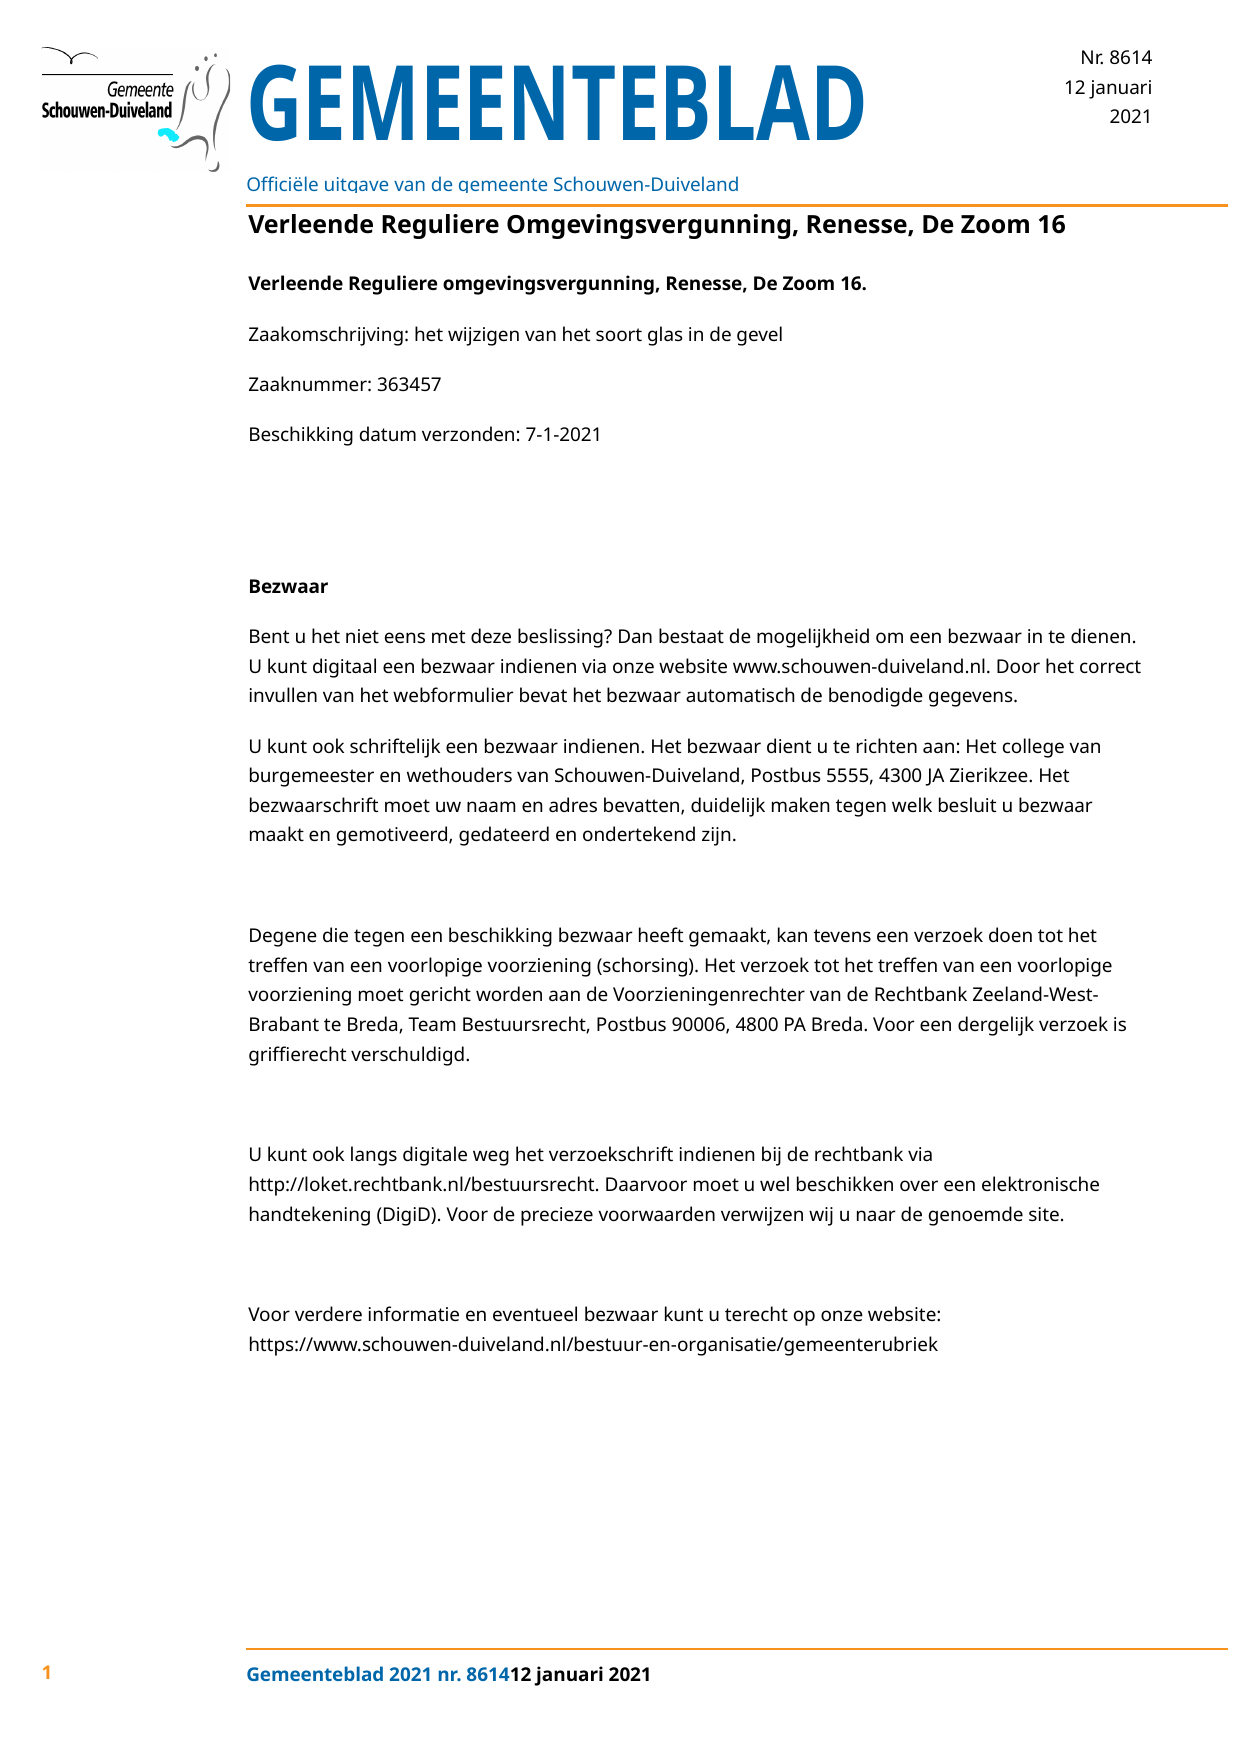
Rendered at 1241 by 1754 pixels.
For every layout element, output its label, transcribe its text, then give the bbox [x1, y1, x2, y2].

text Verleende Reguliere omgevingsvergunning, Renesse, De Zoom 16. [248, 270, 1152, 296]
text U kunt ook schriftelijk een bezwaar indienen. Het bezwaar dient u te richten aan: Het college van burgemeester en wethouders van Schouwen-Duiveland, Postbus 5555, 4300 JA Zierikzee. Het bezwaarschrift moet uw naam en adres bevatten, duidelijk maken tegen welk besluit u bezwaar maakt en gemotiveerd, gedateerd en ondertekend zijn. [248, 733, 1152, 847]
text Zaaknummer: 363457 [248, 371, 1152, 397]
text Bezwaar [248, 573, 1152, 598]
text Verleende Reguliere Omgevingsvergunning, Renesse, De Zoom 16 [248, 207, 1152, 241]
text Voor verdere informatie en eventueel bezwaar kunt u terecht op onze website: https://www.schouwen-duiveland.nl/bestuur-en-organisatie/gemeenterubriek [248, 1302, 1152, 1357]
text Degene die tegen een beschikking bezwaar heeft gemaakt, kan tevens een verzoek doen tot het treffen van een voorlopige voorziening (schorsing). Het verzoek tot het treffen van een voorlopige voorziening moet gericht worden aan de Voorzieningenrechter van de Rechtbank Zeeland-West-Brabant te Breda, Team Bestuursrecht, Postbus 90006, 4800 PA Breda. Voor een dergelijk verzoek is griffierecht verschuldigd. [248, 922, 1152, 1066]
text Zaakomschrijving: het wijzigen van het soort glas in de gevel [248, 321, 1152, 346]
text U kunt ook langs digitale weg het verzoekschrift indienen bij de rechtbank via http://loket.rechtbank.nl/bestuursrecht. Daarvoor moet u wel beschikken over een elektronische handtekening (DigiD). Voor de precieze voorwaarden verwijzen wij u naar de genoemde site. [248, 1142, 1152, 1226]
picture [41, 47, 231, 172]
text Beschikking datum verzonden: 7-1-2021 [248, 422, 1152, 447]
text Bent u het niet eens met deze beslissing? Dan bestaat de mogelijkheid om een bezwaar in te dienen. U kunt digitaal een bezwaar indienen via onze website www.schouwen-duiveland.nl. Door het correct invullen van het webformulier bevat het bezwaar automatisch de benodigde gegevens. [248, 623, 1152, 708]
